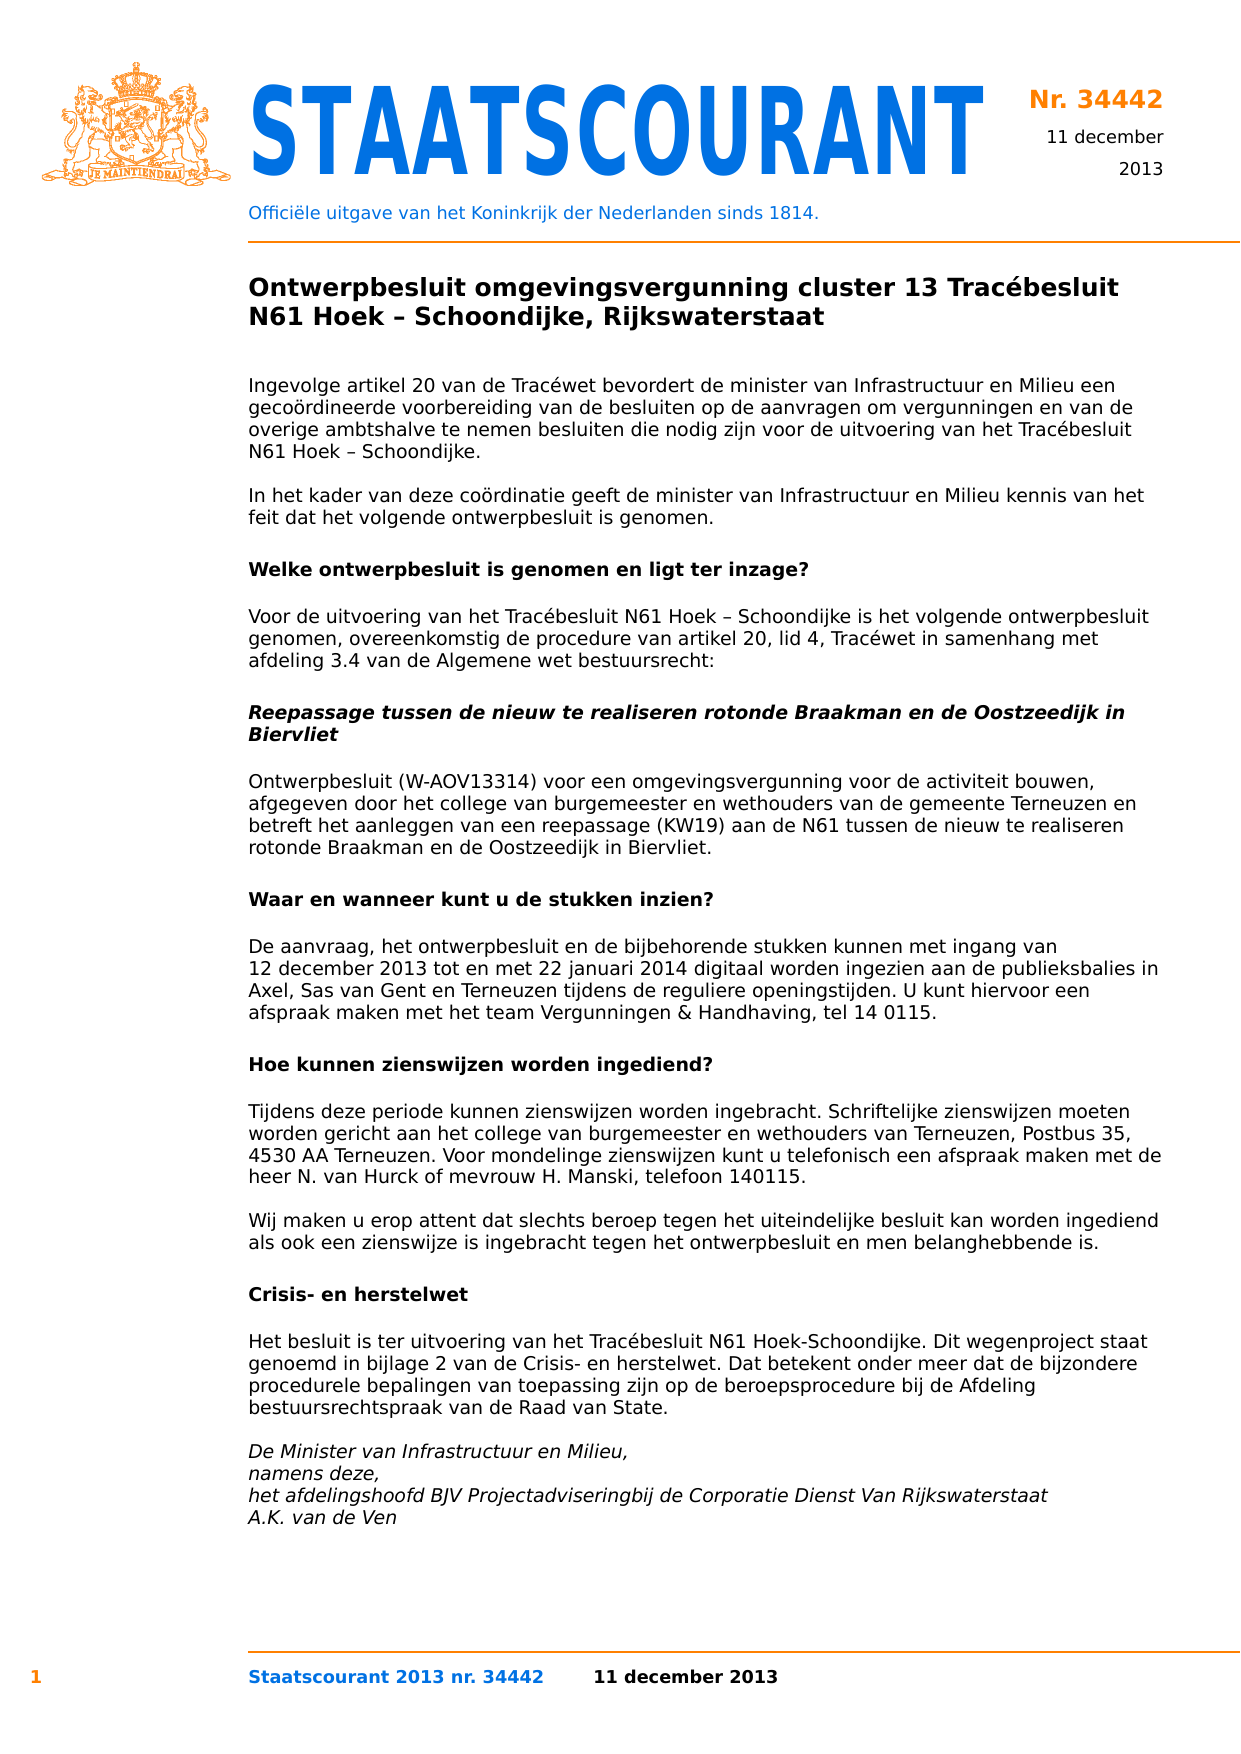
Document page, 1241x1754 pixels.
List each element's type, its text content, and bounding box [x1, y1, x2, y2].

table_cell 2013 [998, 153, 1240, 203]
picture [41, 62, 231, 186]
subtitle Crisis- en herstelwet [248, 1284, 1163, 1306]
text Ingevolge artikel 20 van de Tracéwet bevordert de minister van Infrastructuur en Milieu een gecoördineerde voorbereiding van de besluiten op de aanvragen om vergunningen en van de overige ambtshalve te nemen besluiten die nodig zijn voor de uitvoering van het Tracébesluit N61 Hoek – Schoondijke. [248, 375, 1163, 463]
text Het besluit is ter uitvoering van het Tracébesluit N61 Hoek-Schoondijke. Dit wegenproject staat genoemd in bijlage 2 van de Crisis- en herstelwet. Dat betekent onder meer dat de bijzondere procedurele bepalingen van toepassing zijn op de beroepsprocedure bij de Afdeling bestuursrechtspraak van de Raad van State. [248, 1331, 1163, 1419]
table_cell Officiële uitgave van het Koninkrijk der Nederlanden sinds 1814. [248, 203, 1240, 241]
text De aanvraag, het ontwerpbesluit en de bijbehorende stukken kunnen met ingang van 12 december 2013 tot en met 22 januari 2014 digitaal worden ingezien aan de publieksbalies in Axel, Sas van Gent en Terneuzen tijdens de reguliere openingstijden. U kunt hiervoor een afspraak maken met het team Vergunningen & Handhaving, tel 14 0115. [248, 936, 1163, 1023]
subtitle Welke ontwerpbesluit is genomen en ligt ter inzage? [248, 559, 1163, 581]
text Wij maken u erop attent dat slechts beroep tegen het uiteindelijke besluit kan worden ingediend als ook een zienswijze is ingebracht tegen het ontwerpbesluit en men belanghebbende is. [248, 1210, 1163, 1254]
text In het kader van deze coördinatie geeft de minister van Infrastructuur en Milieu kennis van het feit dat het volgende ontwerpbesluit is genomen. [248, 485, 1163, 529]
subtitle Reepassage tussen de nieuw te realiseren rotonde Braakman en de Oostzeedijk in Biervliet [248, 702, 1163, 746]
subtitle Ontwerpbesluit omgevingsvergunning cluster 13 Tracébesluit N61 Hoek – Schoondijke, Rijkswaterstaat [248, 273, 1163, 331]
table_header STAATSCOURANT [248, 62, 998, 203]
table_header Nr. 34442 [998, 62, 1240, 121]
text De Minister van Infrastructuur en Milieu, namens deze, het afdelingshoofd BJV Projectadviseringbij de Corporatie Dienst Van Rijkswaterstaat A.K. van de Ven [248, 1441, 1163, 1529]
text Tijdens deze periode kunnen zienswijzen worden ingebracht. Schriftelijke zienswijzen moeten worden gericht aan het college van burgemeester en wethouders van Terneuzen, Postbus 35, 4530 AA Terneuzen. Voor mondelinge zienswijzen kunt u telefonisch een afspraak maken met de heer N. van Hurck of mevrouw H. Manski, telefoon 140115. [248, 1101, 1163, 1188]
subtitle Hoe kunnen zienswijzen worden ingediend? [248, 1053, 1163, 1076]
table_cell 11 december [998, 121, 1240, 153]
text Ontwerpbesluit (W-AOV13314) voor een omgevingsvergunning voor de activiteit bouwen, afgegeven door het college van burgemeester en wethouders van de gemeente Terneuzen en betreft het aanleggen van een reepassage (KW19) aan de N61 tussen de nieuw te realiseren rotonde Braakman en de Oostzeedijk in Biervliet. [248, 771, 1163, 859]
table_header [25, 62, 248, 241]
subtitle Waar en wanneer kunt u de stukken inzien? [248, 889, 1163, 911]
text Voor de uitvoering van het Tracébesluit N61 Hoek – Schoondijke is het volgende ontwerpbesluit genomen, overeenkomstig de procedure van artikel 20, lid 4, Tracéwet in samenhang met afdeling 3.4 van de Algemene wet bestuursrecht: [248, 606, 1163, 672]
